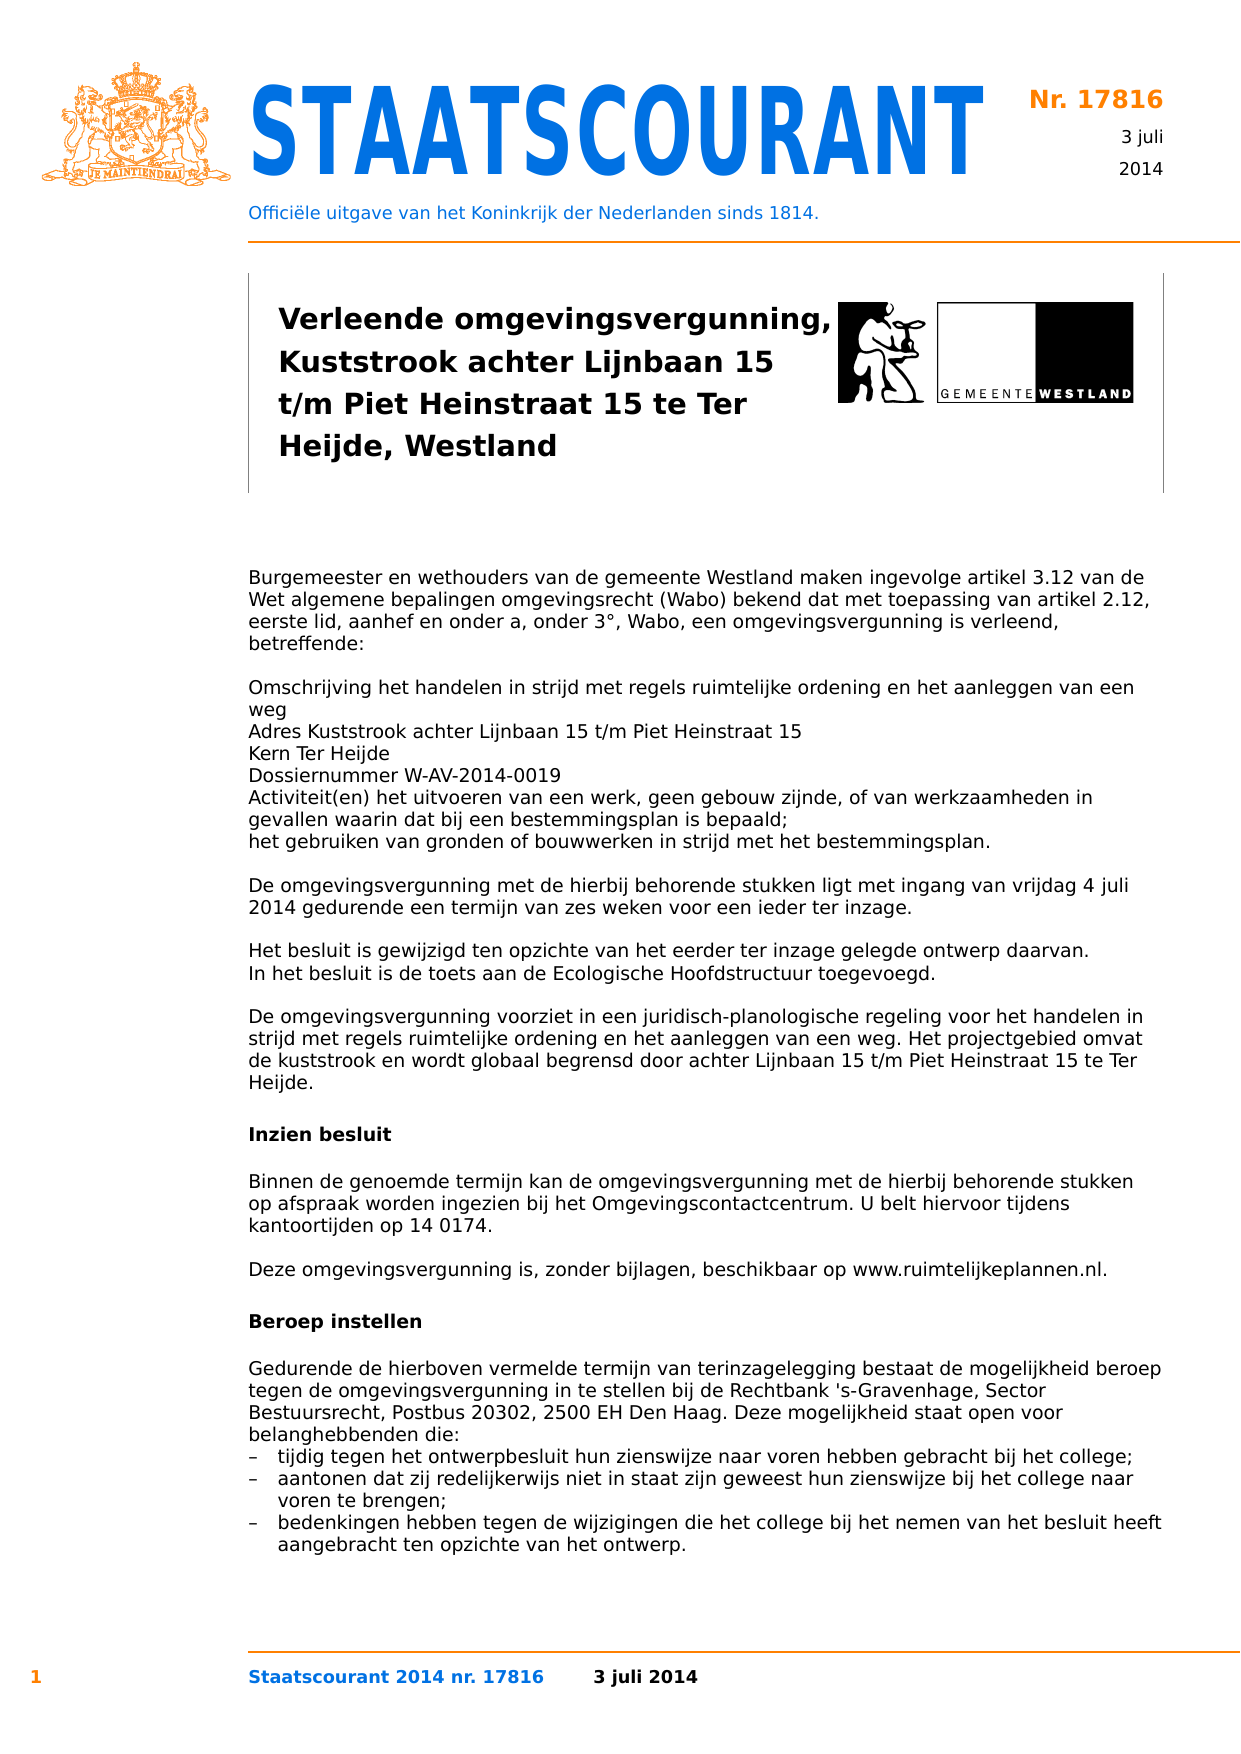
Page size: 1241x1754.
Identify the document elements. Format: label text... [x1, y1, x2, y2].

table_header Nr. 17816 [998, 62, 1240, 121]
text Het besluit is gewijzigd ten opzichte van het eerder ter inzage gelegde ontwerp daarvan. [248, 940, 1163, 962]
text Adres Kuststrook achter Lijnbaan 15 t/m Piet Heinstraat 15 [248, 721, 1163, 743]
table_cell 3 juli [998, 121, 1240, 153]
text Activiteit(en) het uitvoeren van een werk, geen gebouw zijnde, of van werkzaamheden in gevallen waarin dat bij een bestemmingsplan is bepaald; [248, 787, 1163, 831]
text Deze omgevingsvergunning is, zonder bijlagen, beschikbaar op www.ruimtelijkeplannen.nl. [248, 1259, 1163, 1281]
text – bedenkingen hebben tegen de wijzigingen die het college bij het nemen van het besluit heeft aangebracht ten opzichte van het ontwerp. [248, 1512, 1163, 1556]
subtitle Beroep instellen [248, 1311, 1163, 1333]
text Omschrijving het handelen in strijd met regels ruimtelijke ordening en het aanleggen van een weg [248, 677, 1163, 721]
subtitle Inzien besluit [248, 1124, 1163, 1146]
text Binnen de genoemde termijn kan de omgevingsvergunning met de hierbij behorende stukken op afspraak worden ingezien bij het Omgevingscontactcentrum. U belt hiervoor tijdens kantoortijden op 14 0174. [248, 1171, 1163, 1237]
table_header [25, 62, 248, 241]
text Dossiernummer W-AV-2014-0019 [248, 765, 1163, 787]
text Burgemeester en wethouders van de gemeente Westland maken ingevolge artikel 3.12 van de Wet algemene bepalingen omgevingsrecht (Wabo) bekend dat met toepassing van artikel 2.12, eerste lid, aanhef en onder a, onder 3°, Wabo, een omgevingsvergunning is verleend, betreffende: [248, 567, 1163, 655]
text De omgevingsvergunning met de hierbij behorende stukken ligt met ingang van vrijdag 4 juli 2014 gedurende een termijn van zes weken voor een ieder ter inzage. [248, 874, 1163, 918]
picture [41, 62, 231, 186]
subtitle Verleende omgevingsvergunning, Kuststrook achter Lijnbaan 15 t/m Piet Heinstraat 15 te Ter Heijde, Westland [249, 273, 1163, 493]
table_cell Officiële uitgave van het Koninkrijk der Nederlanden sinds 1814. [248, 203, 1240, 241]
text – aantonen dat zij redelijkerwijs niet in staat zijn geweest hun zienswijze bij het college naar voren te brengen; [248, 1468, 1163, 1512]
text – tijdig tegen het ontwerpbesluit hun zienswijze naar voren hebben gebracht bij het college; [248, 1446, 1163, 1468]
text het gebruiken van gronden of bouwwerken in strijd met het bestemmingsplan. [248, 831, 1163, 853]
text De omgevingsvergunning voorziet in een juridisch-planologische regeling voor het handelen in strijd met regels ruimtelijke ordening en het aanleggen van een weg. Het projectgebied omvat de kuststrook en wordt globaal begrensd door achter Lijnbaan 15 t/m Piet Heinstraat 15 te Ter Heijde. [248, 1006, 1163, 1094]
text Kern Ter Heijde [248, 743, 1163, 765]
table_header STAATSCOURANT [248, 62, 998, 203]
text Gedurende de hierboven vermelde termijn van terinzagelegging bestaat de mogelijkheid beroep tegen de omgevingsvergunning in te stellen bij de Rechtbank 's-Gravenhage, Sector Bestuursrecht, Postbus 20302, 2500 EH Den Haag. Deze mogelijkheid staat open voor belanghebbenden die: [248, 1358, 1163, 1446]
text In het besluit is de toets aan de Ecologische Hoofdstructuur toegevoegd. [248, 962, 1163, 984]
picture [838, 302, 1134, 403]
table_cell 2014 [998, 153, 1240, 203]
